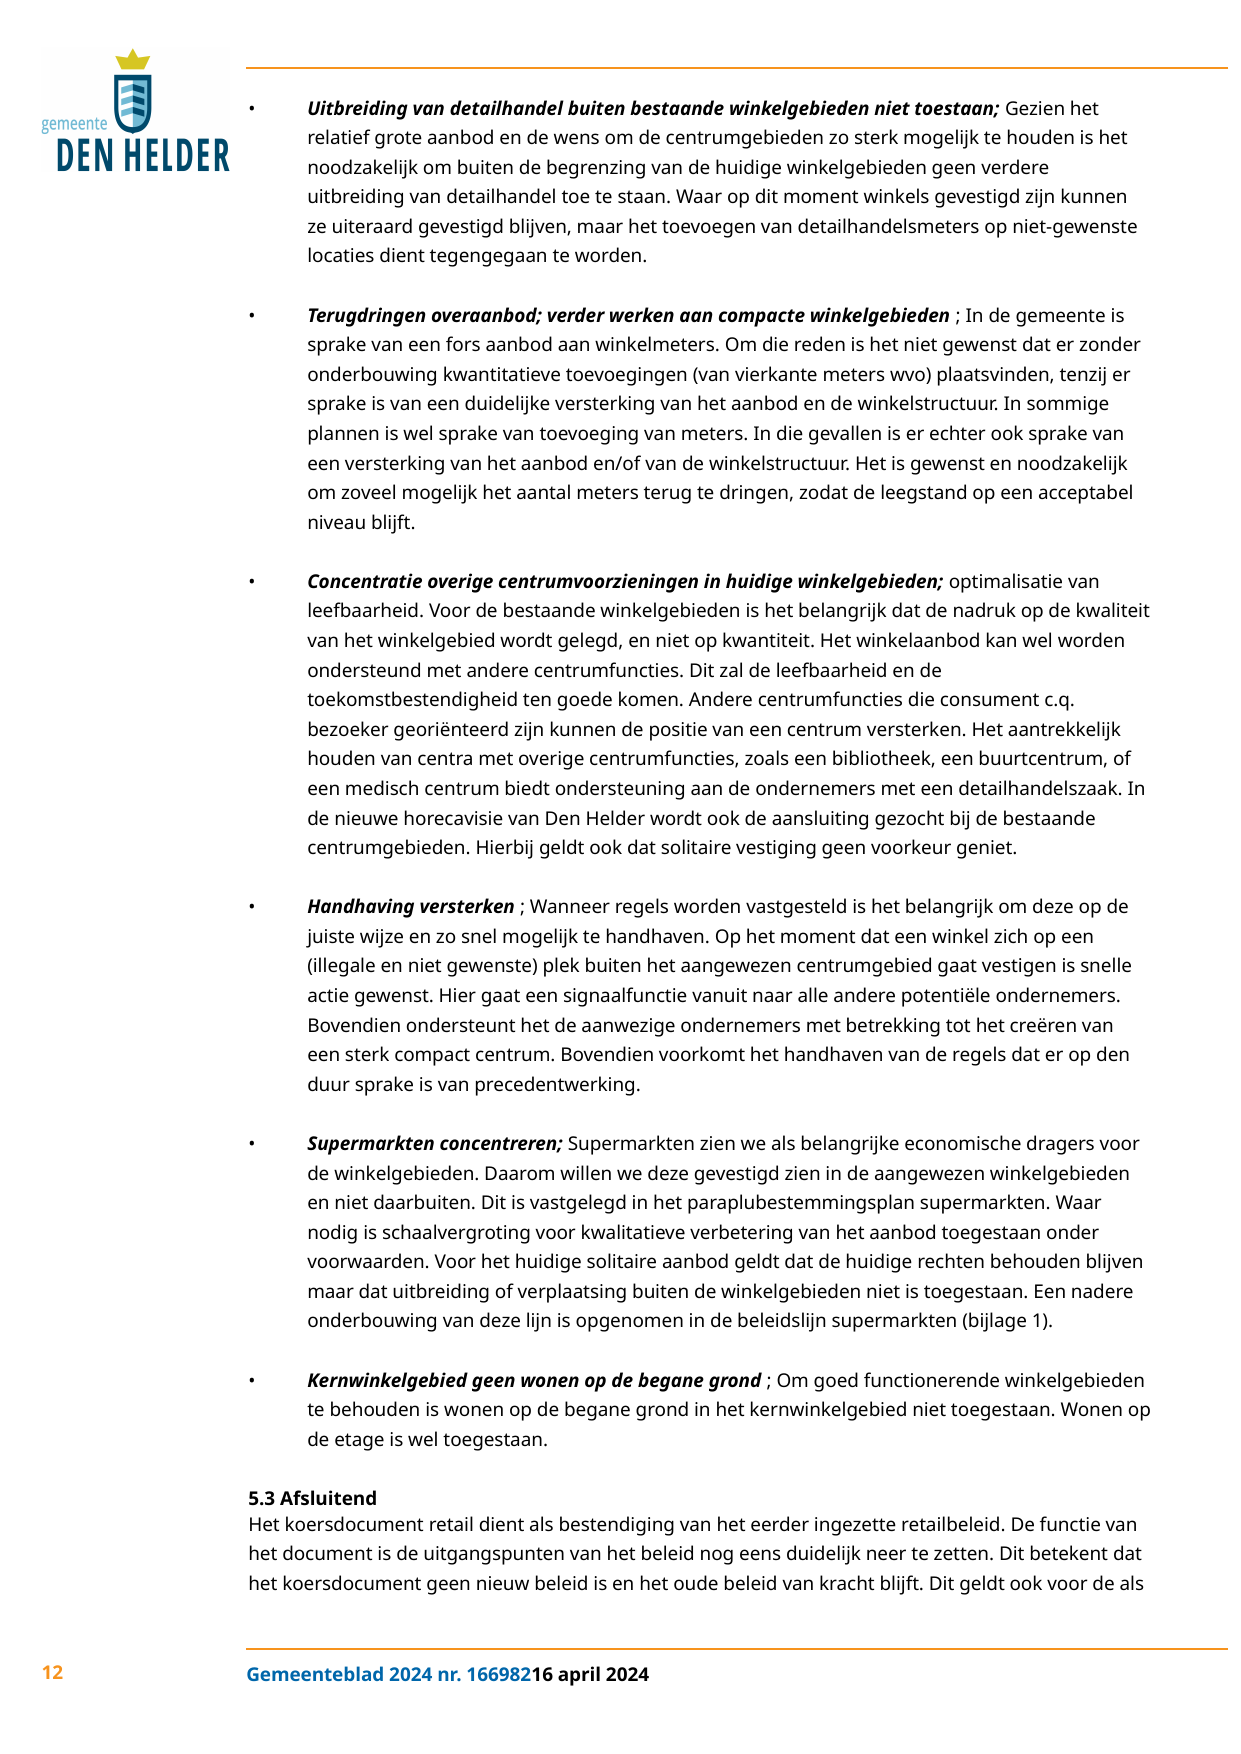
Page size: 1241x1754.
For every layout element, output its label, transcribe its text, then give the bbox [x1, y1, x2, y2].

picture [220, 160, 224, 172]
text 5.3 Afsluitend [248, 1485, 1152, 1511]
list Kernwinkelgebied geen wonen op de begane grond ; Om goed functionerende winkelgebieden te behouden is wonen op de begane grond in het kernwinkelgebied niet toegestaan. Wonen op de etage is wel toegestaan. [248, 1367, 1152, 1452]
picture [100, 154, 106, 172]
list Concentratie overige centrumvoorzieningen in huidige winkelgebieden; optimalisatie van leefbaarheid. Voor de bestaande winkelgebieden is het belangrijk dat de nadruk op de kwaliteit van het winkelgebied wordt gelegd, en niet op kwantiteit. Het winkelaanbod kan wel worden ondersteund met andere centrumfuncties. Dit zal de leefbaarheid en de toekomstbestendigheid ten goede komen. Andere centrumfuncties die consument c.q. bezoeker georiënteerd zijn kunnen de positie van een centrum versterken. Het aantrekkelijk houden van centra met overige centrumfuncties, zoals een bibliotheek, een buurtcentrum, of een medisch centrum biedt ondersteuning aan de ondernemers met een detailhandelszaak. In de nieuwe horecavisie van Den Helder wordt ook de aansluiting gezocht bij de bestaande centrumgebieden. Hierbij geldt ook dat solitaire vestiging geen voorkeur geniet. [248, 568, 1152, 860]
picture [41, 47, 231, 172]
picture [63, 144, 68, 165]
list Uitbreiding van detailhandel buiten bestaande winkelgebieden niet toestaan; Gezien het relatief grote aanbod en de wens om de centrumgebieden zo sterk mogelijk te houden is het noodzakelijk om buiten de begrenzing van de huidige winkelgebieden geen verdere uitbreiding van detailhandel toe te staan. Waar op dit moment winkels gevestigd zijn kunnen ze uiteraard gevestigd blijven, maar het toevoegen van detailhandelsmeters op niet-gewenste locaties dient tegengegaan te worden. [248, 95, 1152, 268]
picture [182, 144, 187, 165]
picture [130, 157, 135, 172]
list Handhaving versterken ; Wanneer regels worden vastgesteld is het belangrijk om deze op de juiste wijze en zo snel mogelijk te handhaven. Op het moment dat een winkel zich op een (illegale en niet gewenste) plek buiten het aangewezen centrumgebied gaat vestigen is snelle actie gewenst. Hier gaat een signaalfunctie vanuit naar alle andere potentiële ondernemers. Bovendien ondersteunt het de aanwezige ondernemers met betrekking tot het creëren van een sterk compact centrum. Bovendien voorkomt het handhaven van de regels dat er op den duur sprake is van precedentwerking. [248, 893, 1152, 1097]
list Terugdringen overaanbod; verder werken aan compacte winkelgebieden ; In de gemeente is sprake van een fors aanbod aan winkelmeters. Om die reden is het niet gewenst dat er zonder onderbouwing kwantitatieve toevoegingen (van vierkante meters wvo) plaatsvinden, tenzij er sprake is van een duidelijke versterking van het aanbod en de winkelstructuur. In sommige plannen is wel sprake van toevoeging van meters. In die gevallen is er echter ook sprake van een versterking van het aanbod en/of van de winkelstructuur. Het is gewenst en noodzakelijk om zoveel mogelijk het aantal meters terug te dringen, zodat de leegstand op een acceptabel niveau blijft. [248, 302, 1152, 535]
text Het koersdocument retail dient als bestendiging van het eerder ingezette retailbeleid. De functie van het document is de uitgangspunten van het beleid nog eens duidelijk neer te zetten. Dit betekent dat het koersdocument geen nieuw beleid is en het oude beleid van kracht blijft. Dit geldt ook voor de als [248, 1511, 1152, 1596]
list Supermarkten concentreren; Supermarkten zien we als belangrijke economische dragers voor de winkelgebieden. Daarom willen we deze gevestigd zien in de aangewezen winkelgebieden en niet daarbuiten. Dit is vastgelegd in het paraplubestemmingsplan supermarkten. Waar nodig is schaalvergroting voor kwalitatieve verbetering van het aanbod toegestaan onder voorwaarden. Voor het huidige solitaire aanbod geldt dat de huidige rechten behouden blijven maar dat uitbreiding of verplaatsing buiten de winkelgebieden niet is toegestaan. Een nadere onderbouwing van deze lijn is opgenomen in de beleidslijn supermarkten (bijlage 1). [248, 1130, 1152, 1333]
